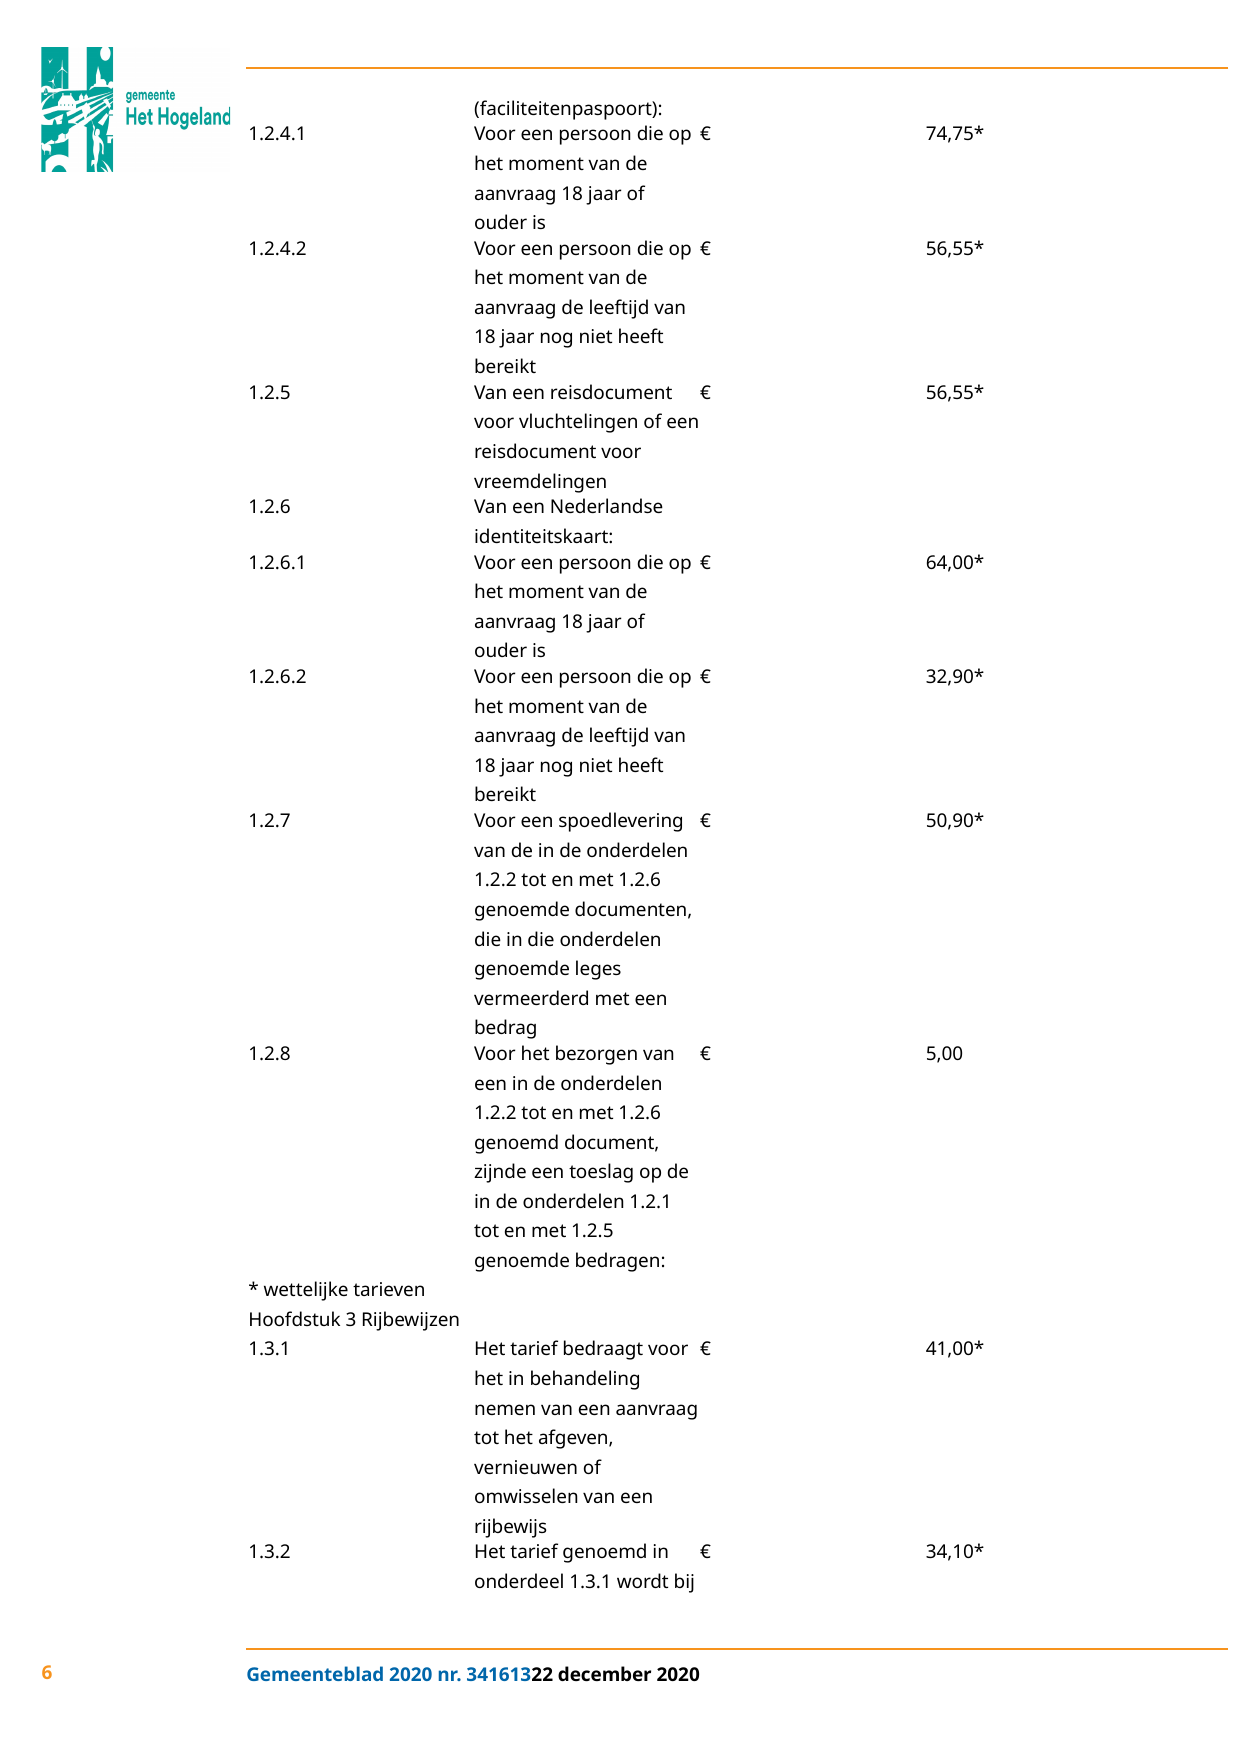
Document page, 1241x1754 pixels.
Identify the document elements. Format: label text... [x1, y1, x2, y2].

table_cell € [700, 663, 926, 807]
table_cell Van een Nederlandse identiteitskaart: [474, 494, 700, 549]
table_cell 34,10* [926, 1539, 1152, 1594]
table_cell Voor een spoedlevering van de in de onderdelen 1.2.2 tot en met 1.2.6 genoemde documenten, die in die onderdelen genoemde leges vermeerderd met een bedrag [474, 808, 700, 1040]
table_cell [248, 95, 474, 121]
table_cell 1.2.6.1 [248, 549, 474, 663]
table_cell 1.2.4.1 [248, 121, 474, 235]
table_cell € [700, 121, 926, 235]
table_cell Het tarief genoemd in onderdeel 1.3.1 wordt bij [474, 1539, 700, 1594]
table_cell 5,00 [926, 1040, 1152, 1273]
table_cell Voor een persoon die op het moment van de aanvraag 18 jaar of ouder is [474, 549, 700, 663]
table_cell (faciliteitenpaspoort): [474, 95, 700, 121]
table_cell € [700, 379, 926, 493]
table_header Het tarief bedraagt voor het in behandeling nemen van een aanvraag tot het afgeven, vernieuwen of omwisselen van een rijbewijs [474, 1336, 700, 1539]
table_cell Voor het bezorgen van een in de onderdelen 1.2.2 tot en met 1.2.6 genoemd document, zijnde een toeslag op de in de onderdelen 1.2.1 tot en met 1.2.5 genoemde bedragen: [474, 1040, 700, 1273]
table_cell [700, 95, 926, 121]
table_cell [926, 95, 1152, 121]
table_cell € [700, 1040, 926, 1273]
table_cell [926, 494, 1152, 549]
table_cell 74,75* [926, 121, 1152, 235]
table_cell 56,55* [926, 379, 1152, 493]
table_cell 1.2.5 [248, 379, 474, 493]
table_cell Voor een persoon die op het moment van de aanvraag 18 jaar of ouder is [474, 121, 700, 235]
table_cell Voor een persoon die op het moment van de aanvraag de leeftijd van 18 jaar nog niet heeft bereikt [474, 235, 700, 379]
table_cell 1.3.2 [248, 1539, 474, 1594]
picture [41, 47, 231, 172]
table_cell € [700, 1539, 926, 1594]
table_cell Van een reisdocument voor vluchtelingen of een reisdocument voor vreemdelingen [474, 379, 700, 493]
table_cell 1.2.4.2 [248, 235, 474, 379]
table_cell 56,55* [926, 235, 1152, 379]
table_cell € [700, 235, 926, 379]
table_cell 50,90* [926, 808, 1152, 1040]
table_cell Voor een persoon die op het moment van de aanvraag de leeftijd van 18 jaar nog niet heeft bereikt [474, 663, 700, 807]
table_header 1.3.1 [248, 1336, 474, 1539]
table_cell 32,90* [926, 663, 1152, 807]
table_cell [700, 494, 926, 549]
table_cell 1.2.6 [248, 494, 474, 549]
table_cell 64,00* [926, 549, 1152, 663]
table_cell 1.2.6.2 [248, 663, 474, 807]
table_cell € [700, 549, 926, 663]
table_cell € [700, 808, 926, 1040]
table_cell 1.2.8 [248, 1040, 474, 1273]
text * wettelijke tarieven [248, 1276, 1152, 1302]
text Hoofdstuk 3 Rijbewijzen [248, 1306, 1152, 1332]
table_header € [700, 1336, 926, 1539]
table_cell 1.2.7 [248, 808, 474, 1040]
table_header 41,00* [926, 1336, 1152, 1539]
